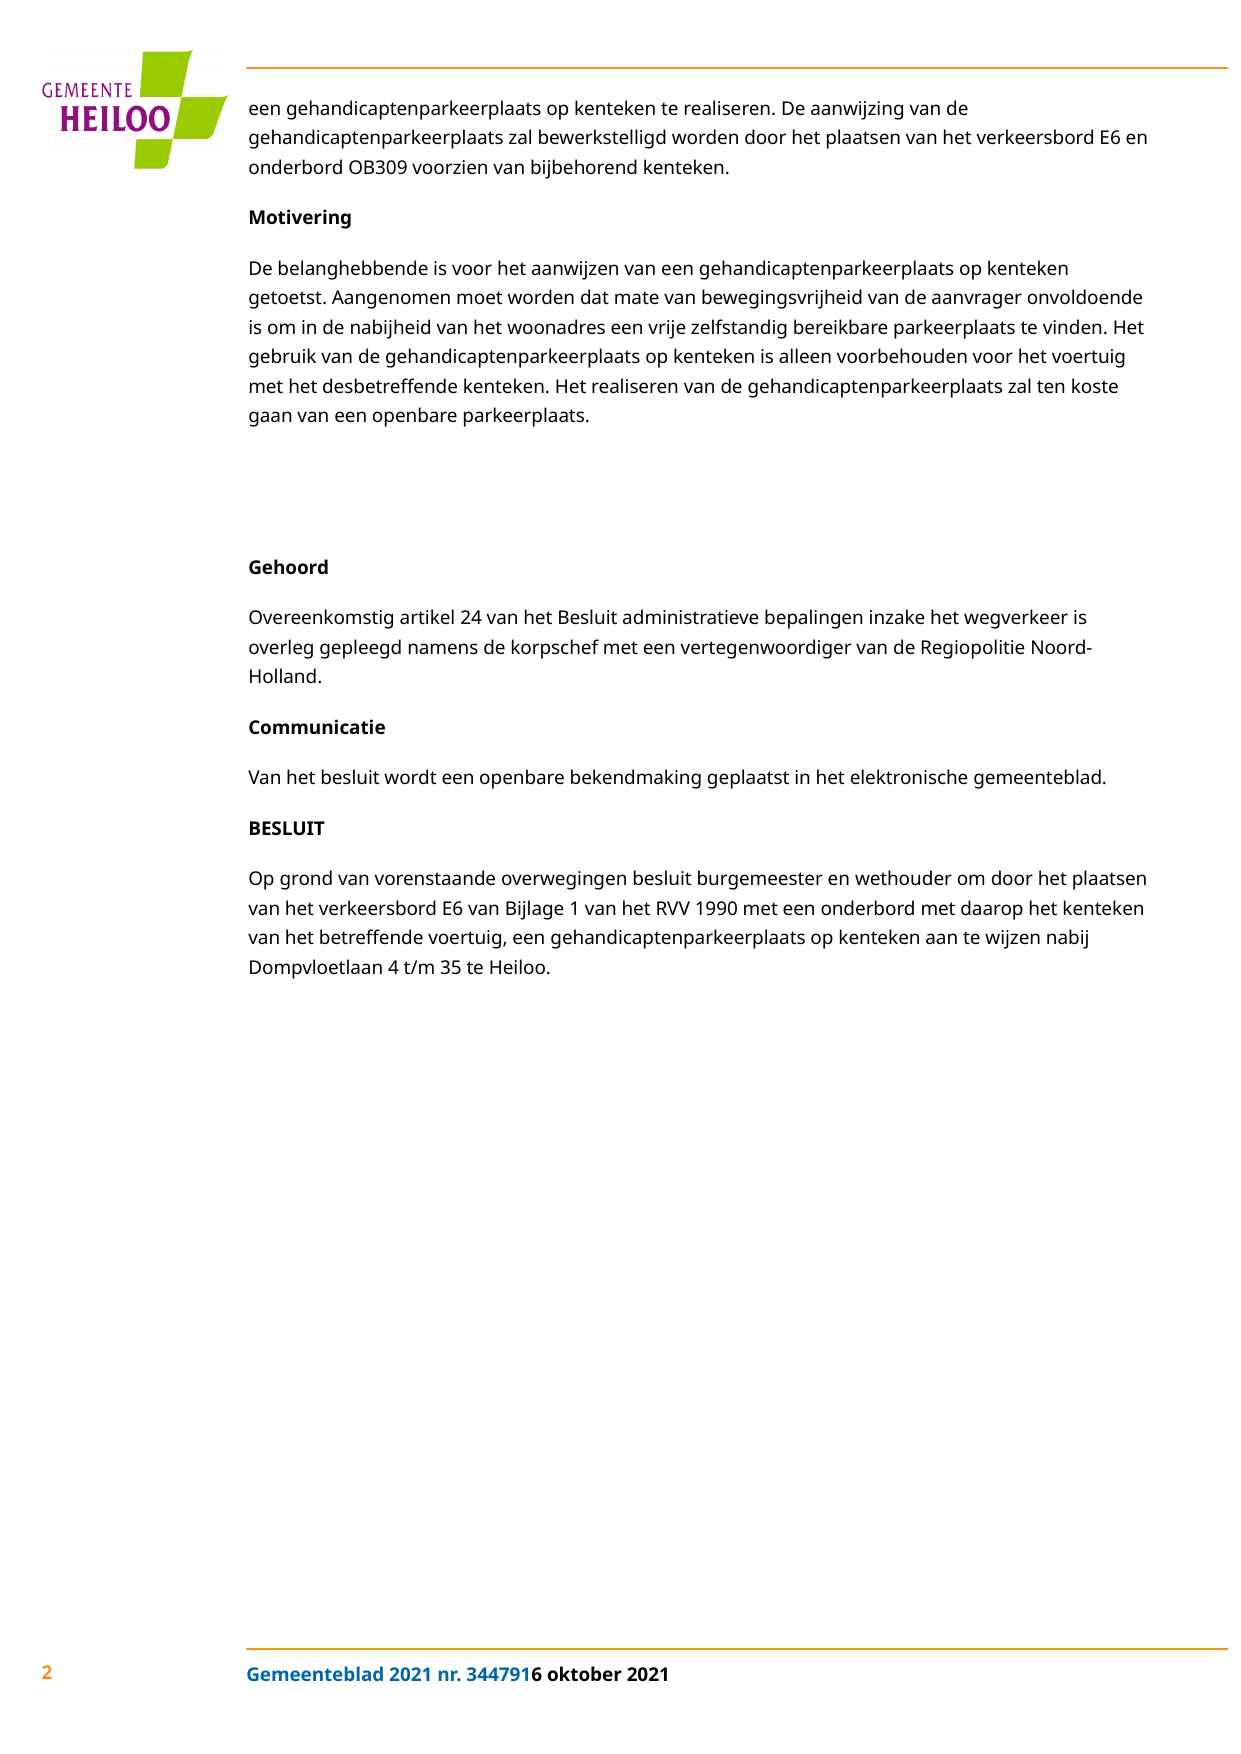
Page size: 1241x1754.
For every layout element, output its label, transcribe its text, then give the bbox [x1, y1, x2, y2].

picture [41, 47, 231, 172]
text Overeenkomstig artikel 24 van het Besluit administratieve bepalingen inzake het wegverkeer is overleg gepleegd namens de korpschef met een vertegenwoordiger van de Regiopolitie Noord-Holland. [248, 604, 1152, 689]
text BESLUIT [248, 815, 1152, 841]
text Motivering [248, 204, 1152, 230]
text Van het besluit wordt een openbare bekendmaking geplaatst in het elektronische gemeenteblad. [248, 764, 1152, 790]
text Gehoord [248, 554, 1152, 580]
text Communicatie [248, 714, 1152, 740]
text De belanghebbende is voor het aanwijzen van een gehandicaptenparkeerplaats op kenteken getoetst. Aangenomen moet worden dat mate van bewegingsvrijheid van de aanvrager onvoldoende is om in de nabijheid van het woonadres een vrije zelfstandig bereikbare parkeerplaats te vinden. Het gebruik van de gehandicaptenparkeerplaats op kenteken is alleen voorbehouden voor het voertuig met het desbetreffende kenteken. Het realiseren van de gehandicaptenparkeerplaats zal ten koste gaan van een openbare parkeerplaats. [248, 255, 1152, 428]
text Op grond van vorenstaande overwegingen besluit burgemeester en wethouder om door het plaatsen van het verkeersbord E6 van Bijlage 1 van het RVV 1990 met een onderbord met daarop het kenteken van het betreffende voertuig, een gehandicaptenparkeerplaats op kenteken aan te wijzen nabij Dompvloetlaan 4 t/m 35 te Heiloo. [248, 865, 1152, 980]
text een gehandicaptenparkeerplaats op kenteken te realiseren. De aanwijzing van de gehandicaptenparkeerplaats zal bewerkstelligd worden door het plaatsen van het verkeersbord E6 en onderbord OB309 voorzien van bijbehorend kenteken. [248, 95, 1152, 180]
